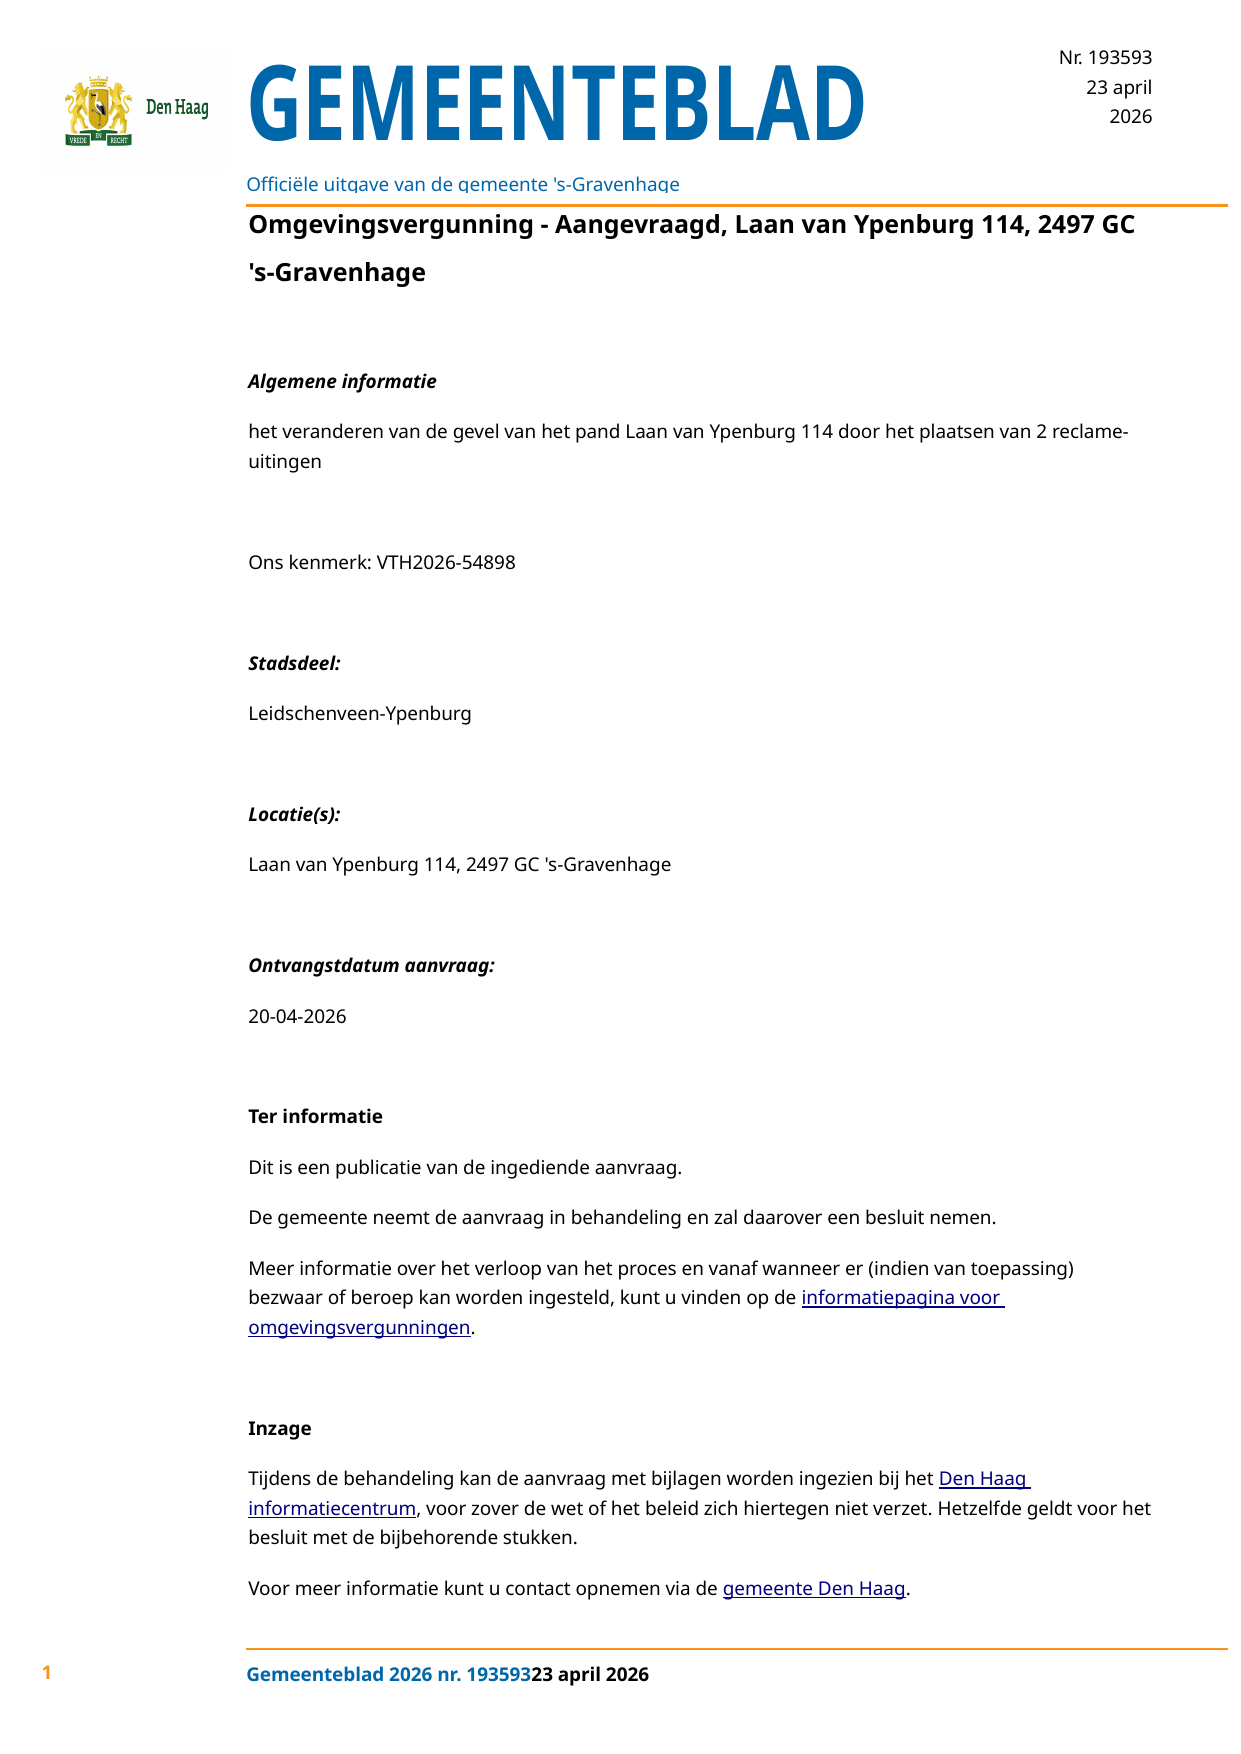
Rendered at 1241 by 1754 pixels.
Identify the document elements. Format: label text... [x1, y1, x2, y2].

text Locatie(s): [248, 801, 1152, 827]
text 20-04-2026 [248, 1003, 1152, 1029]
text Leidschenveen-Ypenburg [248, 700, 1152, 726]
text Meer informatie over het verloop van het proces en vanaf wanneer er (indien van toepassing) bezwaar of beroep kan worden ingesteld, kunt u vinden op de informatiepagina voor omgevingsvergunningen. [248, 1255, 1152, 1340]
picture [41, 47, 231, 172]
text Tijdens de behandeling kan de aanvraag met bijlagen worden ingezien bij het Den Haag informatiecentrum, voor zover de wet of het beleid zich hiertegen niet verzet. Hetzelfde geldt voor het besluit met de bijbehorende stukken. [248, 1465, 1152, 1550]
text Ter informatie [248, 1104, 1152, 1129]
text Algemene informatie [248, 368, 1152, 394]
text De gemeente neemt de aanvraag in behandeling en zal daarover een besluit nemen. [248, 1204, 1152, 1230]
text Dit is een publicatie van de ingediende aanvraag. [248, 1154, 1152, 1180]
text het veranderen van de gevel van het pand Laan van Ypenburg 114 door het plaatsen van 2 reclame-uitingen [248, 419, 1152, 474]
text Omgevingsvergunning - Aangevraagd, Laan van Ypenburg 114, 2497 GC 's-Gravenhage [248, 207, 1152, 288]
text Ontvangstdatum aanvraag: [248, 952, 1152, 978]
text Laan van Ypenburg 114, 2497 GC 's-Gravenhage [248, 852, 1152, 877]
text Ons kenmerk: VTH2026-54898 [248, 549, 1152, 575]
text Voor meer informatie kunt u contact opnemen via de gemeente Den Haag. [248, 1575, 1152, 1601]
text Inzage [248, 1415, 1152, 1441]
text Stadsdeel: [248, 650, 1152, 676]
